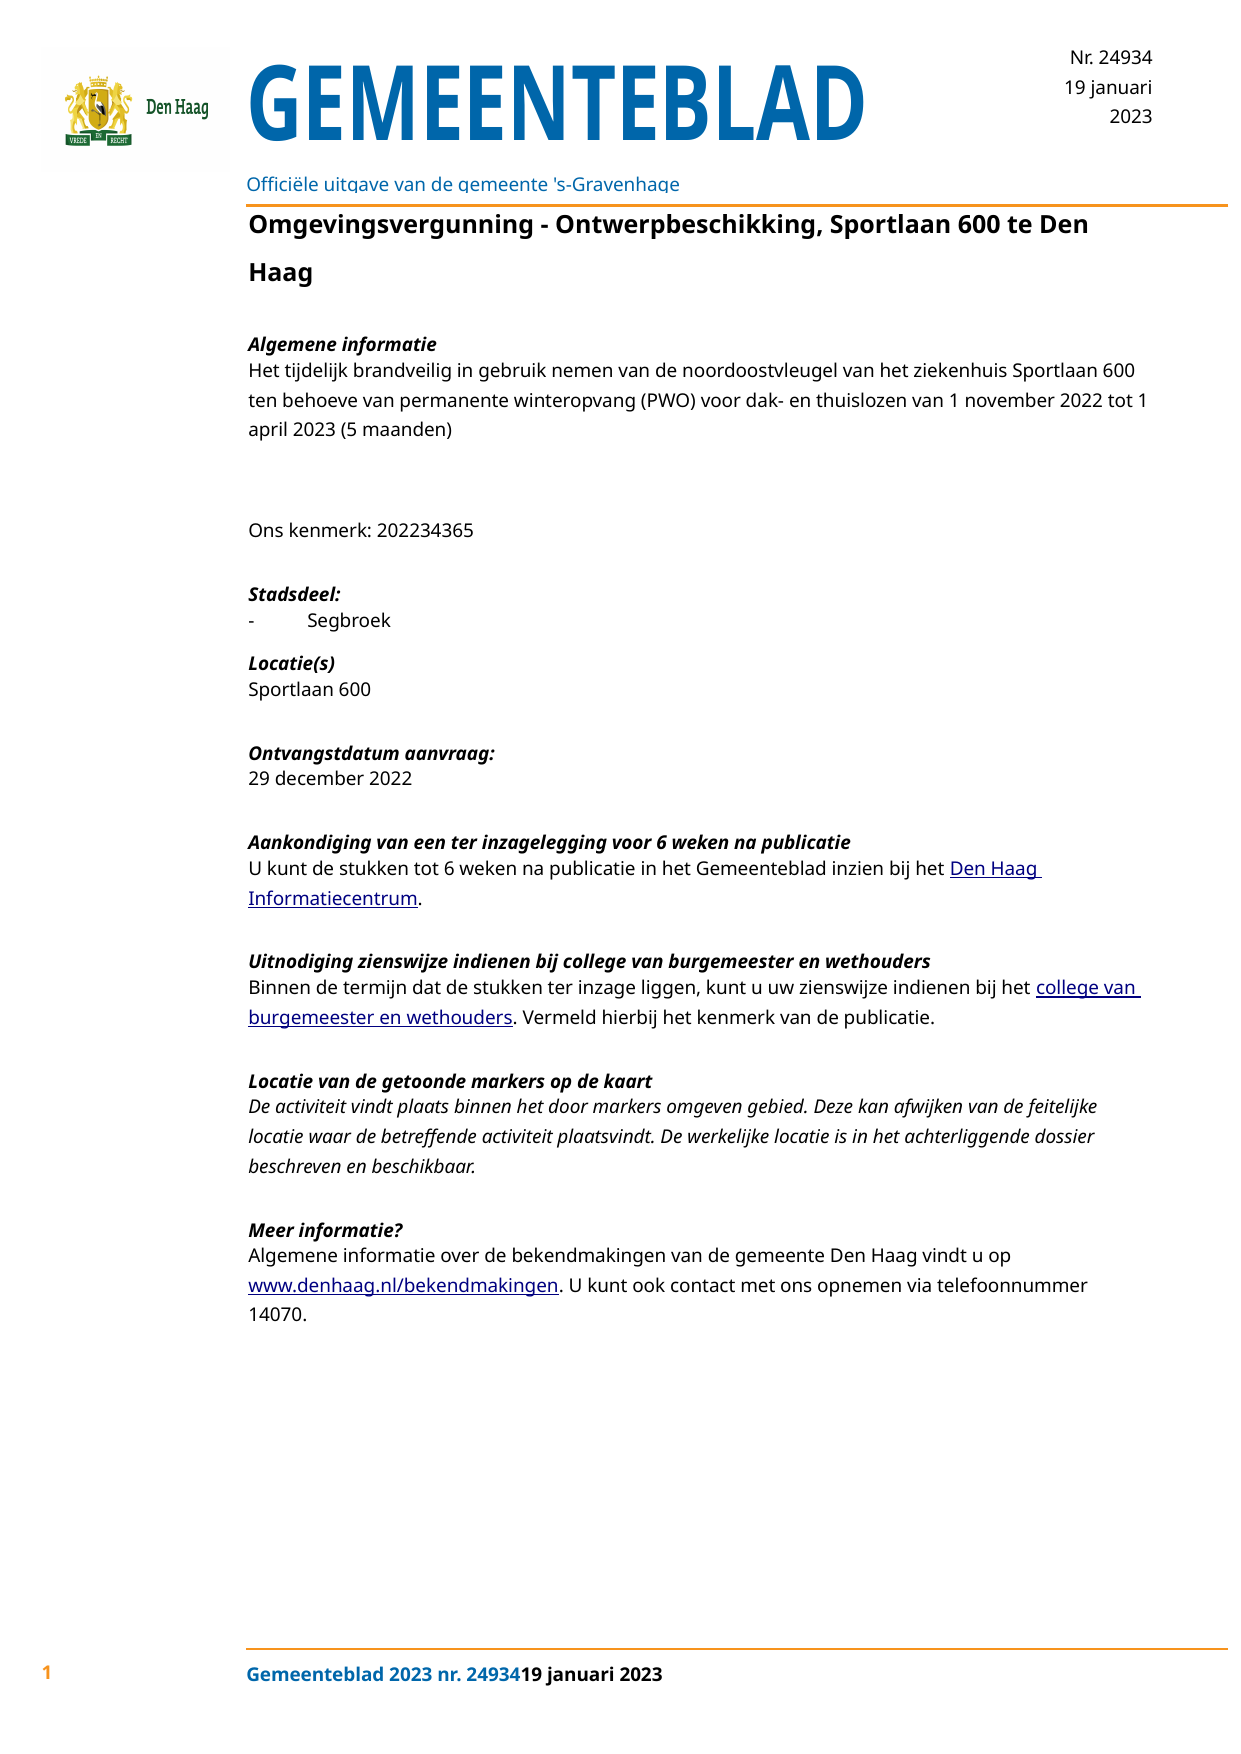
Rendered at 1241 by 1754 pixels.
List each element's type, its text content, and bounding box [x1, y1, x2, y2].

text Locatie(s) [248, 650, 1152, 676]
text Stadsdeel: [248, 581, 1152, 607]
text Uitnodiging zienswijze indienen bij college van burgemeester en wethouders [248, 949, 1152, 974]
text Sportlaan 600 [248, 676, 1152, 701]
text Ons kenmerk: 202234365 [248, 517, 1152, 543]
text De activiteit vindt plaats binnen het door markers omgeven gebied. Deze kan afwijken van de feitelijke locatie waar de betreffende activiteit plaatsvindt. De werkelijke locatie is in het achterliggende dossier beschreven en beschikbaar. [248, 1094, 1152, 1178]
text Algemene informatie [248, 331, 1152, 357]
list Segbroek [248, 607, 1152, 633]
text Locatie van de getoonde markers op de kaart [248, 1068, 1152, 1094]
text U kunt de stukken tot 6 weken na publicatie in het Gemeenteblad inzien bij het Den Haag Informatiecentrum. [248, 855, 1152, 910]
text Meer informatie? [248, 1217, 1152, 1242]
text Algemene informatie over de bekendmakingen van de gemeente Den Haag vindt u op www.denhaag.nl/bekendmakingen. U kunt ook contact met ons opnemen via telefoonnummer 14070. [248, 1242, 1152, 1327]
text Binnen de termijn dat de stukken ter inzage liggen, kunt u uw zienswijze indienen bij het college van burgemeester en wethouders. Vermeld hierbij het kenmerk van de publicatie. [248, 974, 1152, 1030]
text Aankondiging van een ter inzagelegging voor 6 weken na publicatie [248, 829, 1152, 855]
text Het tijdelijk brandveilig in gebruik nemen van de noordoostvleugel van het ziekenhuis Sportlaan 600 ten behoeve van permanente winteropvang (PWO) voor dak- en thuislozen van 1 november 2022 tot 1 april 2023 (5 maanden) [248, 357, 1152, 442]
text Ontvangstdatum aanvraag: [248, 740, 1152, 765]
picture [41, 47, 231, 172]
text Omgevingsvergunning - Ontwerpbeschikking, Sportlaan 600 te Den Haag [248, 207, 1152, 288]
text 29 december 2022 [248, 765, 1152, 791]
